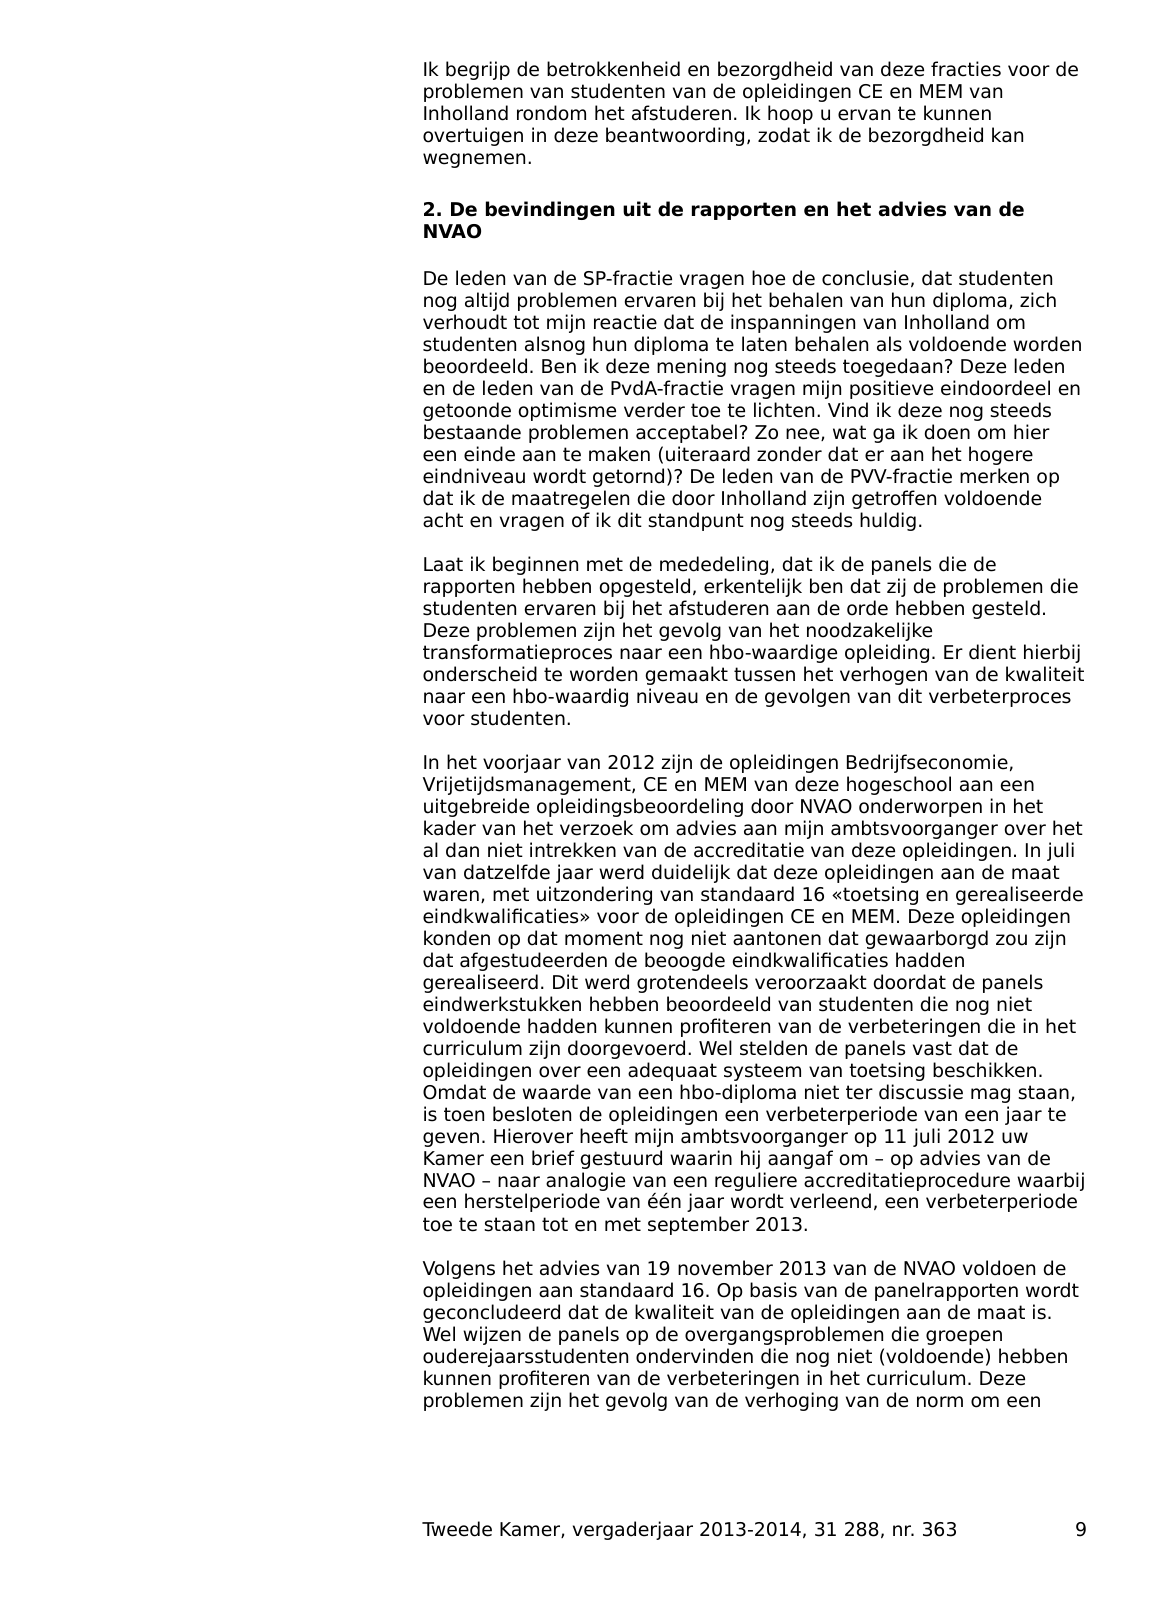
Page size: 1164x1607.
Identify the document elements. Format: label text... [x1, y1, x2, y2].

text De leden van de SP-fractie vragen hoe de conclusie, dat studenten nog altijd problemen ervaren bij het behalen van hun diploma, zich verhoudt tot mijn reactie dat de inspanningen van Inholland om studenten alsnog hun diploma te laten behalen als voldoende worden beoordeeld. Ben ik deze mening nog steeds toegedaan? Deze leden en de leden van de PvdA-fractie vragen mijn positieve eindoordeel en getoonde optimisme verder toe te lichten. Vind ik deze nog steeds bestaande problemen acceptabel? Zo nee, wat ga ik doen om hier een einde aan te maken (uiteraard zonder dat er aan het hogere eindniveau wordt getornd)? De leden van de PVV-fractie merken op dat ik de maatregelen die door Inholland zijn getroffen voldoende acht en vragen of ik dit standpunt nog steeds huldig. [422, 268, 1087, 532]
text Ik begrijp de betrokkenheid en bezorgdheid van deze fracties voor de problemen van studenten van de opleidingen CE en MEM van Inholland rondom het afstuderen. Ik hoop u ervan te kunnen overtuigen in deze beantwoording, zodat ik de bezorgdheid kan wegnemen. [422, 59, 1087, 169]
text Volgens het advies van 19 november 2013 van de NVAO voldoen de opleidingen aan standaard 16. Op basis van de panelrapporten wordt geconcludeerd dat de kwaliteit van de opleidingen aan de maat is. Wel wijzen de panels op de overgangsproblemen die groepen ouderejaarsstudenten ondervinden die nog niet (voldoende) hebben kunnen profiteren van de verbeteringen in het curriculum. Deze problemen zijn het gevolg van de verhoging van de norm om een [422, 1258, 1087, 1411]
subtitle 2. De bevindingen uit de rapporten en het advies van de NVAO [422, 199, 1087, 243]
text Laat ik beginnen met de mededeling, dat ik de panels die de rapporten hebben opgesteld, erkentelijk ben dat zij de problemen die studenten ervaren bij het afstuderen aan de orde hebben gesteld. Deze problemen zijn het gevolg van het noodzakelijke transformatieproces naar een hbo-waardige opleiding. Er dient hierbij onderscheid te worden gemaakt tussen het verhogen van de kwaliteit naar een hbo-waardig niveau en de gevolgen van dit verbeterproces voor studenten. [422, 554, 1087, 730]
text In het voorjaar van 2012 zijn de opleidingen Bedrijfseconomie, Vrijetijdsmanagement, CE en MEM van deze hogeschool aan een uitgebreide opleidingsbeoordeling door NVAO onderworpen in het kader van het verzoek om advies aan mijn ambtsvoorganger over het al dan niet intrekken van de accreditatie van deze opleidingen. In juli van datzelfde jaar werd duidelijk dat deze opleidingen aan de maat waren, met uitzondering van standaard 16 «toetsing en gerealiseerde eindkwalificaties» voor de opleidingen CE en MEM. Deze opleidingen konden op dat moment nog niet aantonen dat gewaarborgd zou zijn dat afgestudeerden de beoogde eindkwalificaties hadden gerealiseerd. Dit werd grotendeels veroorzaakt doordat de panels eindwerkstukken hebben beoordeeld van studenten die nog niet voldoende hadden kunnen profiteren van de verbeteringen die in het curriculum zijn doorgevoerd. Wel stelden de panels vast dat de opleidingen over een adequaat systeem van toetsing beschikken. Omdat de waarde van een hbo-diploma niet ter discussie mag staan, is toen besloten de opleidingen een verbeterperiode van een jaar te geven. Hierover heeft mijn ambtsvoorganger op 11 juli 2012 uw Kamer een brief gestuurd waarin hij aangaf om – op advies van de NVAO – naar analogie van een reguliere accreditatieprocedure waarbij een herstelperiode van één jaar wordt verleend, een verbeterperiode toe te staan tot en met september 2013. [422, 752, 1087, 1235]
